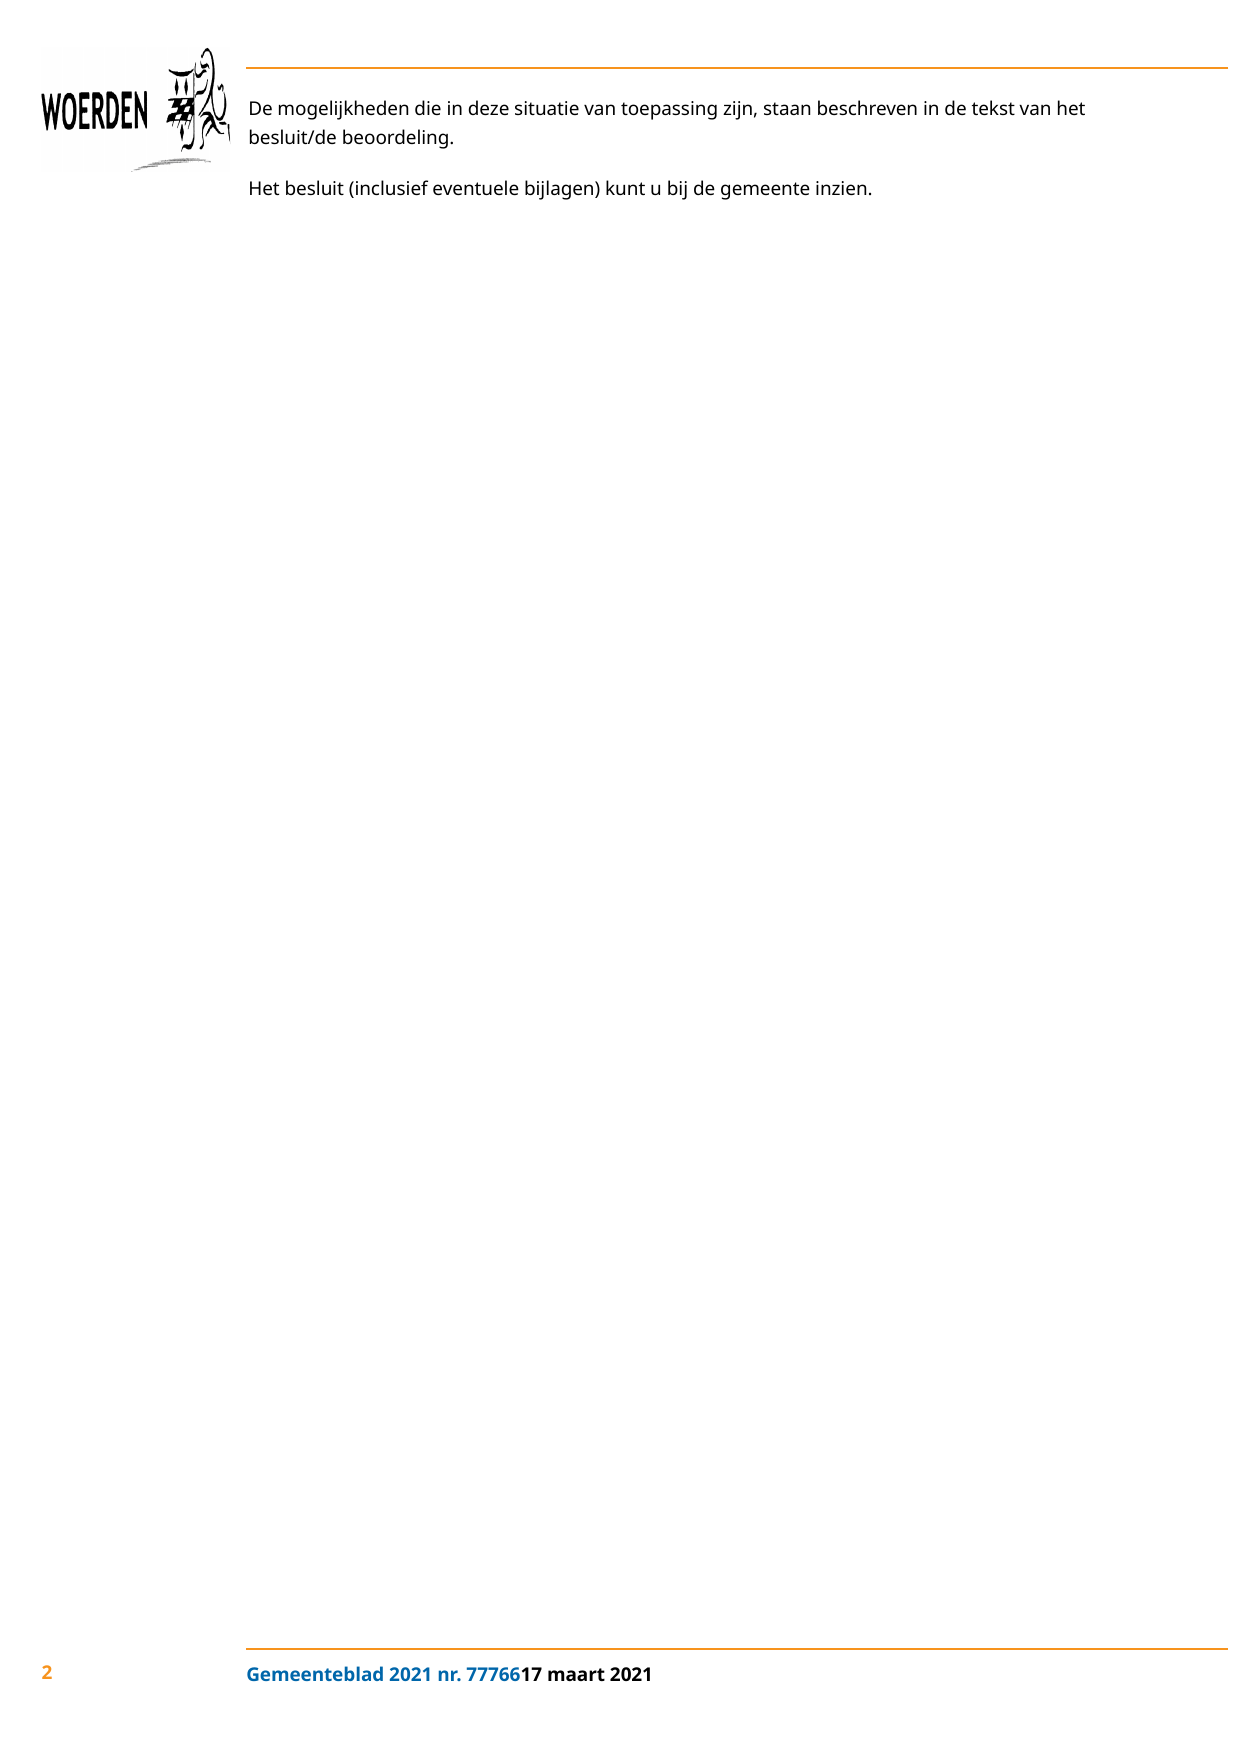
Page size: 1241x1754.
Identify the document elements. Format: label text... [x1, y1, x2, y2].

picture [41, 47, 231, 172]
text De mogelijkheden die in deze situatie van toepassing zijn, staan beschreven in de tekst van het besluit/de beoordeling. [248, 95, 1152, 150]
text Het besluit (inclusief eventuele bijlagen) kunt u bij de gemeente inzien. [248, 175, 1152, 201]
